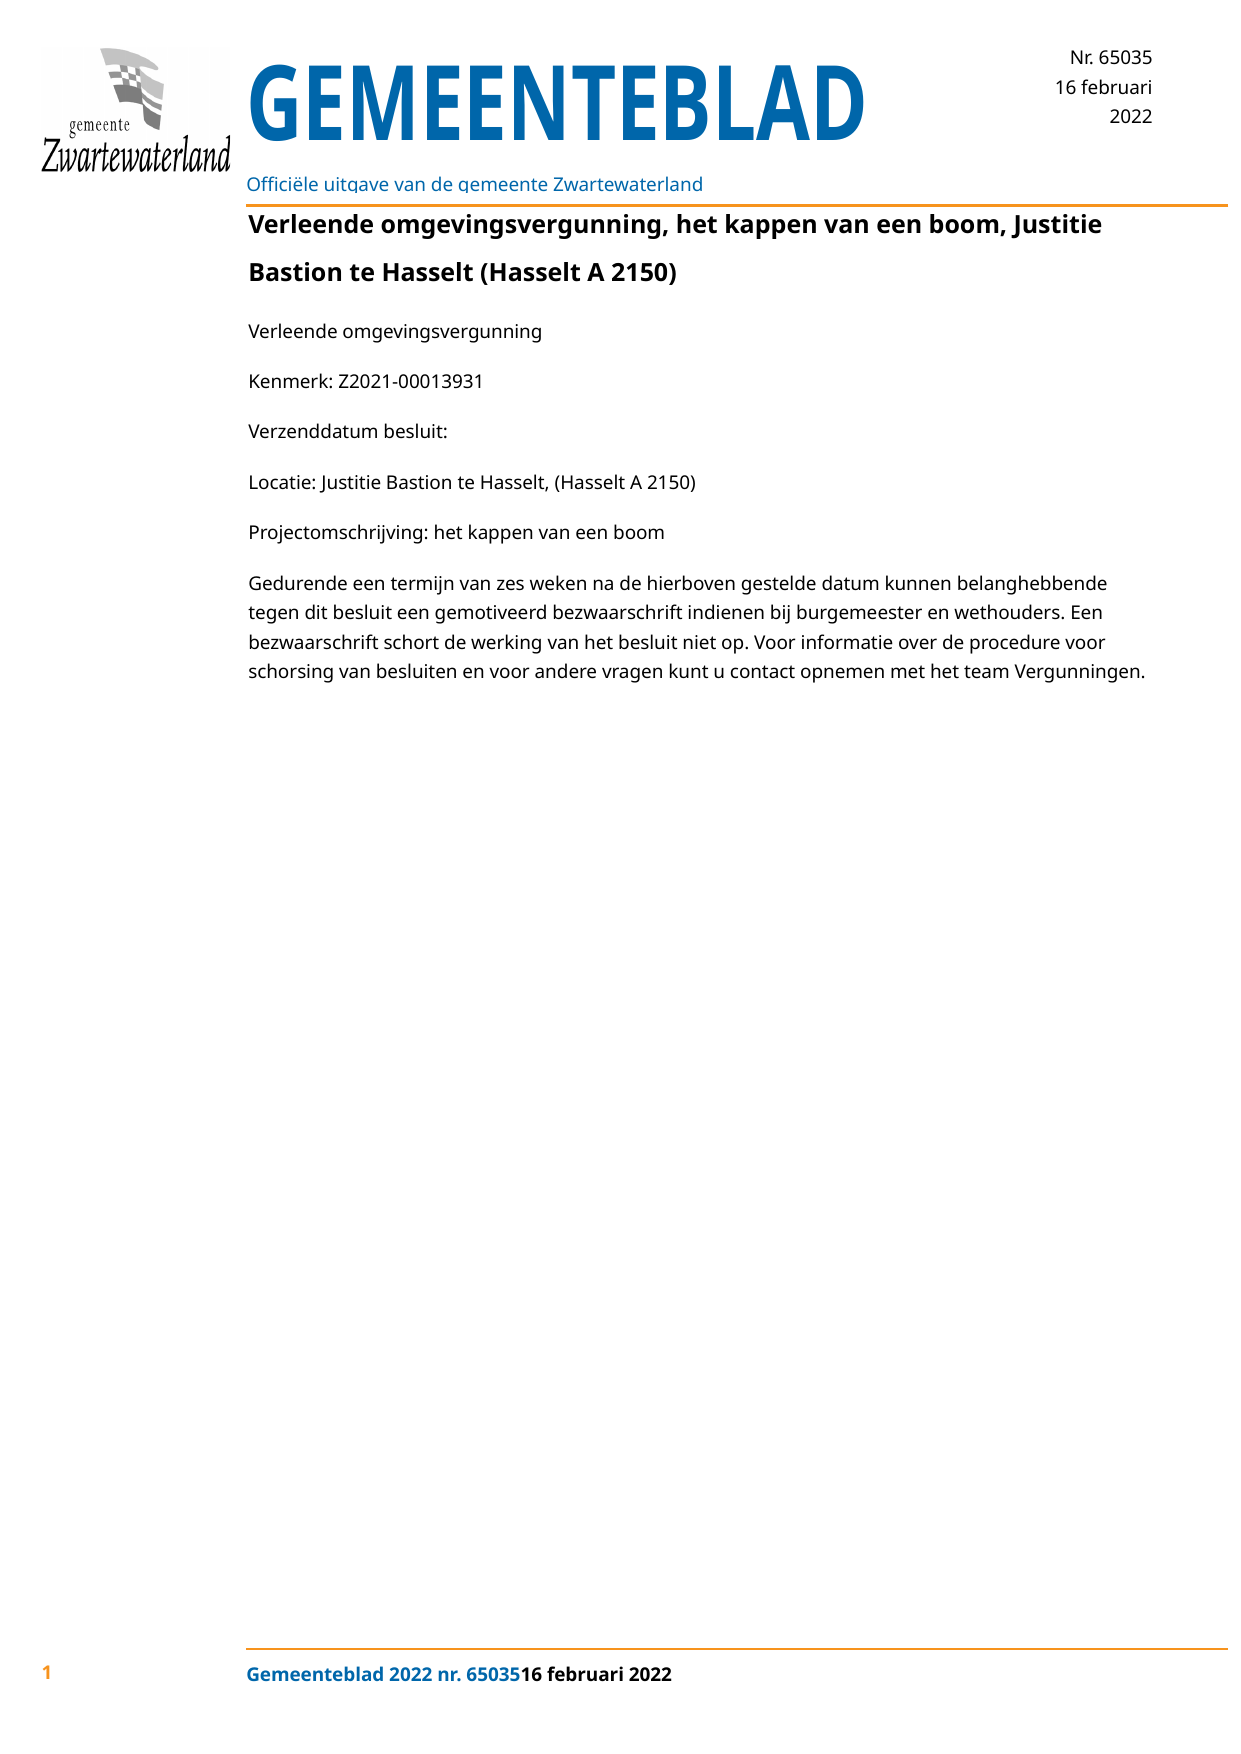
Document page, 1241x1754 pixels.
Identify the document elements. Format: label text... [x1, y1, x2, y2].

picture [41, 47, 231, 172]
text Verleende omgevingsvergunning [248, 318, 1152, 344]
text Gedurende een termijn van zes weken na de hierboven gestelde datum kunnen belanghebbende tegen dit besluit een gemotiveerd bezwaarschrift indienen bij burgemeester en wethouders. Een bezwaarschrift schort de werking van het besluit niet op. Voor informatie over de procedure voor schorsing van besluiten en voor andere vragen kunt u contact opnemen met het team Vergunningen. [248, 570, 1152, 684]
text Verzenddatum besluit: [248, 419, 1152, 444]
text Verleende omgevingsvergunning, het kappen van een boom, Justitie Bastion te Hasselt (Hasselt A 2150) [248, 207, 1152, 288]
text Kenmerk: Z2021-00013931 [248, 368, 1152, 394]
text Projectomschrijving: het kappen van een boom [248, 519, 1152, 545]
text Locatie: Justitie Bastion te Hasselt, (Hasselt A 2150) [248, 469, 1152, 495]
